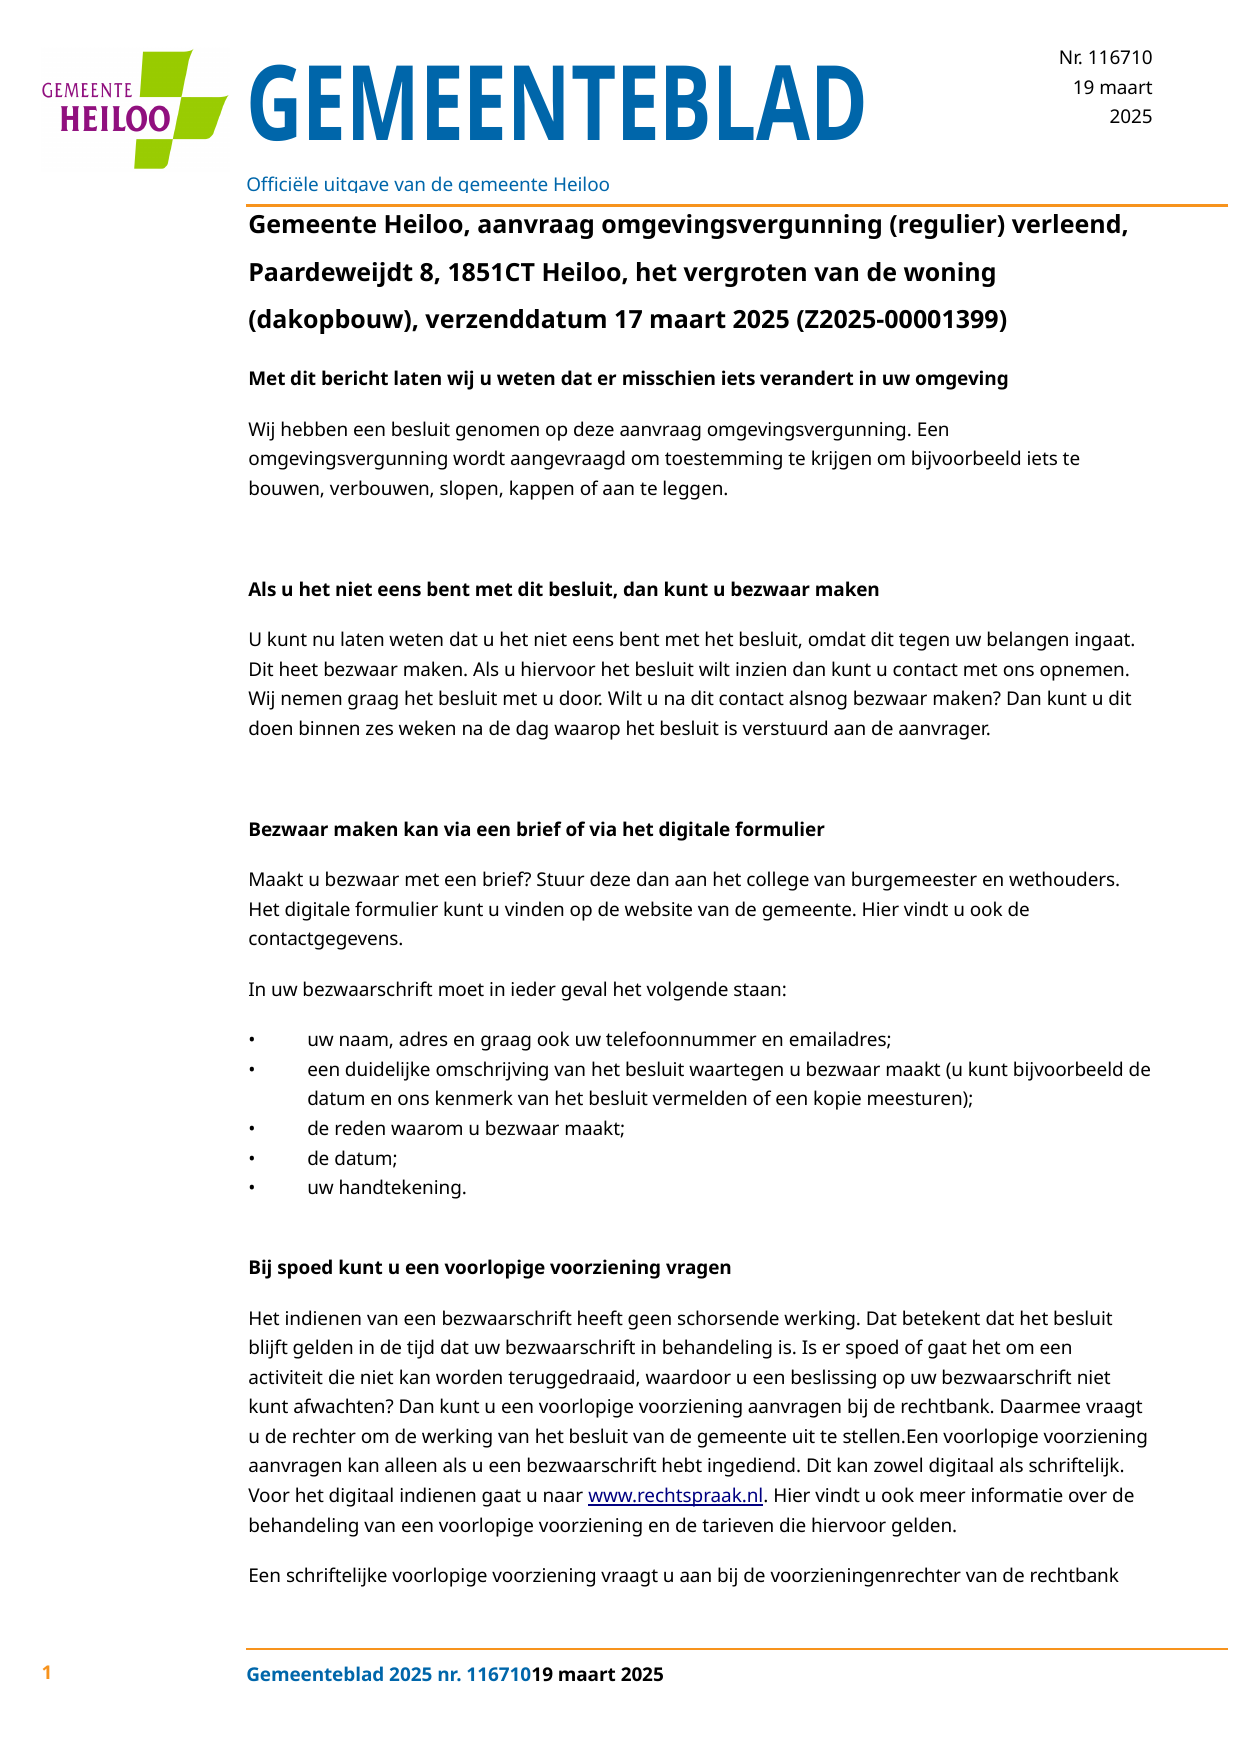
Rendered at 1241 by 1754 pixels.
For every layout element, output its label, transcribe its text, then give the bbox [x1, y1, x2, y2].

text Gemeente Heiloo, aanvraag omgevingsvergunning (regulier) verleend, Paardeweijdt 8, 1851CT Heiloo, het vergroten van de woning (dakopbouw), verzenddatum 17 maart 2025 (Z2025-00001399) [248, 207, 1152, 336]
picture [41, 47, 231, 172]
list uw handtekening. [248, 1174, 1152, 1200]
list een duidelijke omschrijving van het besluit waartegen u bezwaar maakt (u kunt bijvoorbeeld de datum en ons kenmerk van het besluit vermelden of een kopie meesturen); [248, 1056, 1152, 1111]
text In uw bezwaarschrift moet in ieder geval het volgende staan: [248, 976, 1152, 1002]
text Als u het niet eens bent met dit besluit, dan kunt u bezwaar maken [248, 576, 1152, 602]
list de reden waarom u bezwaar maakt; [248, 1115, 1152, 1141]
list uw naam, adres en graag ook uw telefoonnummer en emailadres; [248, 1026, 1152, 1052]
text Het indienen van een bezwaarschrift heeft geen schorsende werking. Dat betekent dat het besluit blijft gelden in de tijd dat uw bezwaarschrift in behandeling is. Is er spoed of gaat het om een activiteit die niet kan worden teruggedraaid, waardoor u een beslissing op uw bezwaarschrift niet kunt afwachten? Dan kunt u een voorlopige voorziening aanvragen bij de rechtbank. Daarmee vraagt u de rechter om de werking van het besluit van de gemeente uit te stellen.Een voorlopige voorziening aanvragen kan alleen als u een bezwaarschrift hebt ingediend. Dit kan zowel digitaal als schriftelijk. Voor het digitaal indienen gaat u naar www.rechtspraak.nl. Hier vindt u ook meer informatie over de behandeling van een voorlopige voorziening en de tarieven die hiervoor gelden. [248, 1305, 1152, 1537]
text Wij hebben een besluit genomen op deze aanvraag omgevingsvergunning. Een omgevingsvergunning wordt aangevraagd om toestemming te krijgen om bijvoorbeeld iets te bouwen, verbouwen, slopen, kappen of aan te leggen. [248, 416, 1152, 501]
text Een schriftelijke voorlopige voorziening vraagt u aan bij de voorzieningenrechter van de rechtbank [248, 1562, 1152, 1588]
text Met dit bericht laten wij u weten dat er misschien iets verandert in uw omgeving [248, 366, 1152, 391]
text U kunt nu laten weten dat u het niet eens bent met het besluit, omdat dit tegen uw belangen ingaat. Dit heet bezwaar maken. Als u hiervoor het besluit wilt inzien dan kunt u contact met ons opnemen. Wij nemen graag het besluit met u door. Wilt u na dit contact alsnog bezwaar maken? Dan kunt u dit doen binnen zes weken na de dag waarop het besluit is verstuurd aan de aanvrager. [248, 626, 1152, 741]
text Bij spoed kunt u een voorlopige voorziening vragen [248, 1254, 1152, 1280]
text Maakt u bezwaar met een brief? Stuur deze dan aan het college van burgemeester en wethouders. Het digitale formulier kunt u vinden op de website van de gemeente. Hier vindt u ook de contactgegevens. [248, 866, 1152, 951]
list de datum; [248, 1145, 1152, 1170]
text Bezwaar maken kan via een brief of via het digitale formulier [248, 816, 1152, 842]
